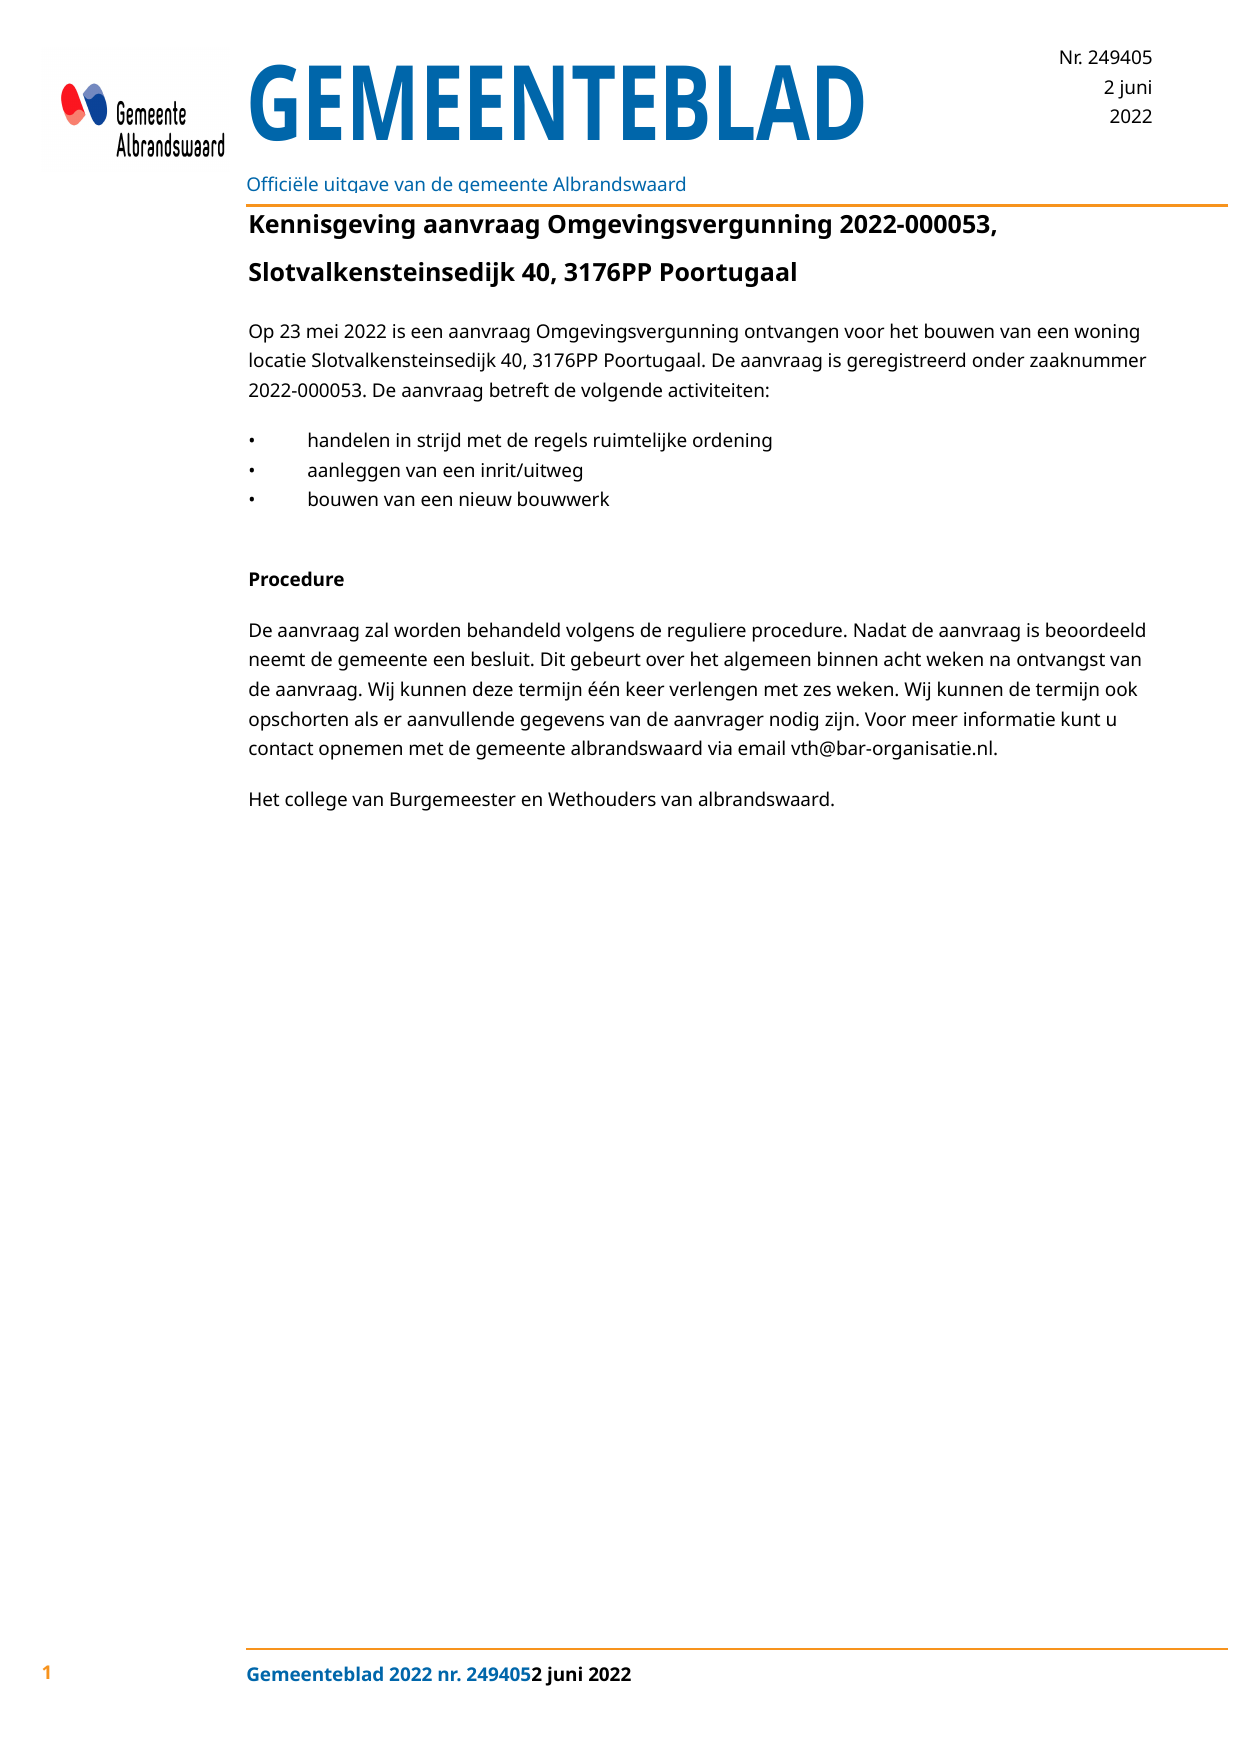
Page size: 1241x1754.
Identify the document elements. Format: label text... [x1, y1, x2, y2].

text De aanvraag zal worden behandeld volgens de reguliere procedure. Nadat de aanvraag is beoordeeld neemt de gemeente een besluit. Dit gebeurt over het algemeen binnen acht weken na ontvangst van de aanvraag. Wij kunnen deze termijn één keer verlengen met zes weken. Wij kunnen de termijn ook opschorten als er aanvullende gegevens van de aanvrager nodig zijn. Voor meer informatie kunt u contact opnemen met de gemeente albrandswaard via email vth@bar-organisatie.nl. [248, 617, 1152, 761]
list handelen in strijd met de regels ruimtelijke ordening [248, 427, 1152, 453]
text Kennisgeving aanvraag Omgevingsvergunning 2022-000053, Slotvalkensteinsedijk 40, 3176PP Poortugaal [248, 207, 1152, 288]
list aanleggen van een inrit/uitweg [248, 457, 1152, 483]
picture [41, 47, 231, 172]
text Op 23 mei 2022 is een aanvraag Omgevingsvergunning ontvangen voor het bouwen van een woning locatie Slotvalkensteinsedijk 40, 3176PP Poortugaal. De aanvraag is geregistreerd onder zaaknummer 2022-000053. De aanvraag betreft de volgende activiteiten: [248, 318, 1152, 403]
text Het college van Burgemeester en Wethouders van albrandswaard. [248, 786, 1152, 812]
text Procedure [248, 567, 1152, 592]
list bouwen van een nieuw bouwwerk [248, 487, 1152, 512]
